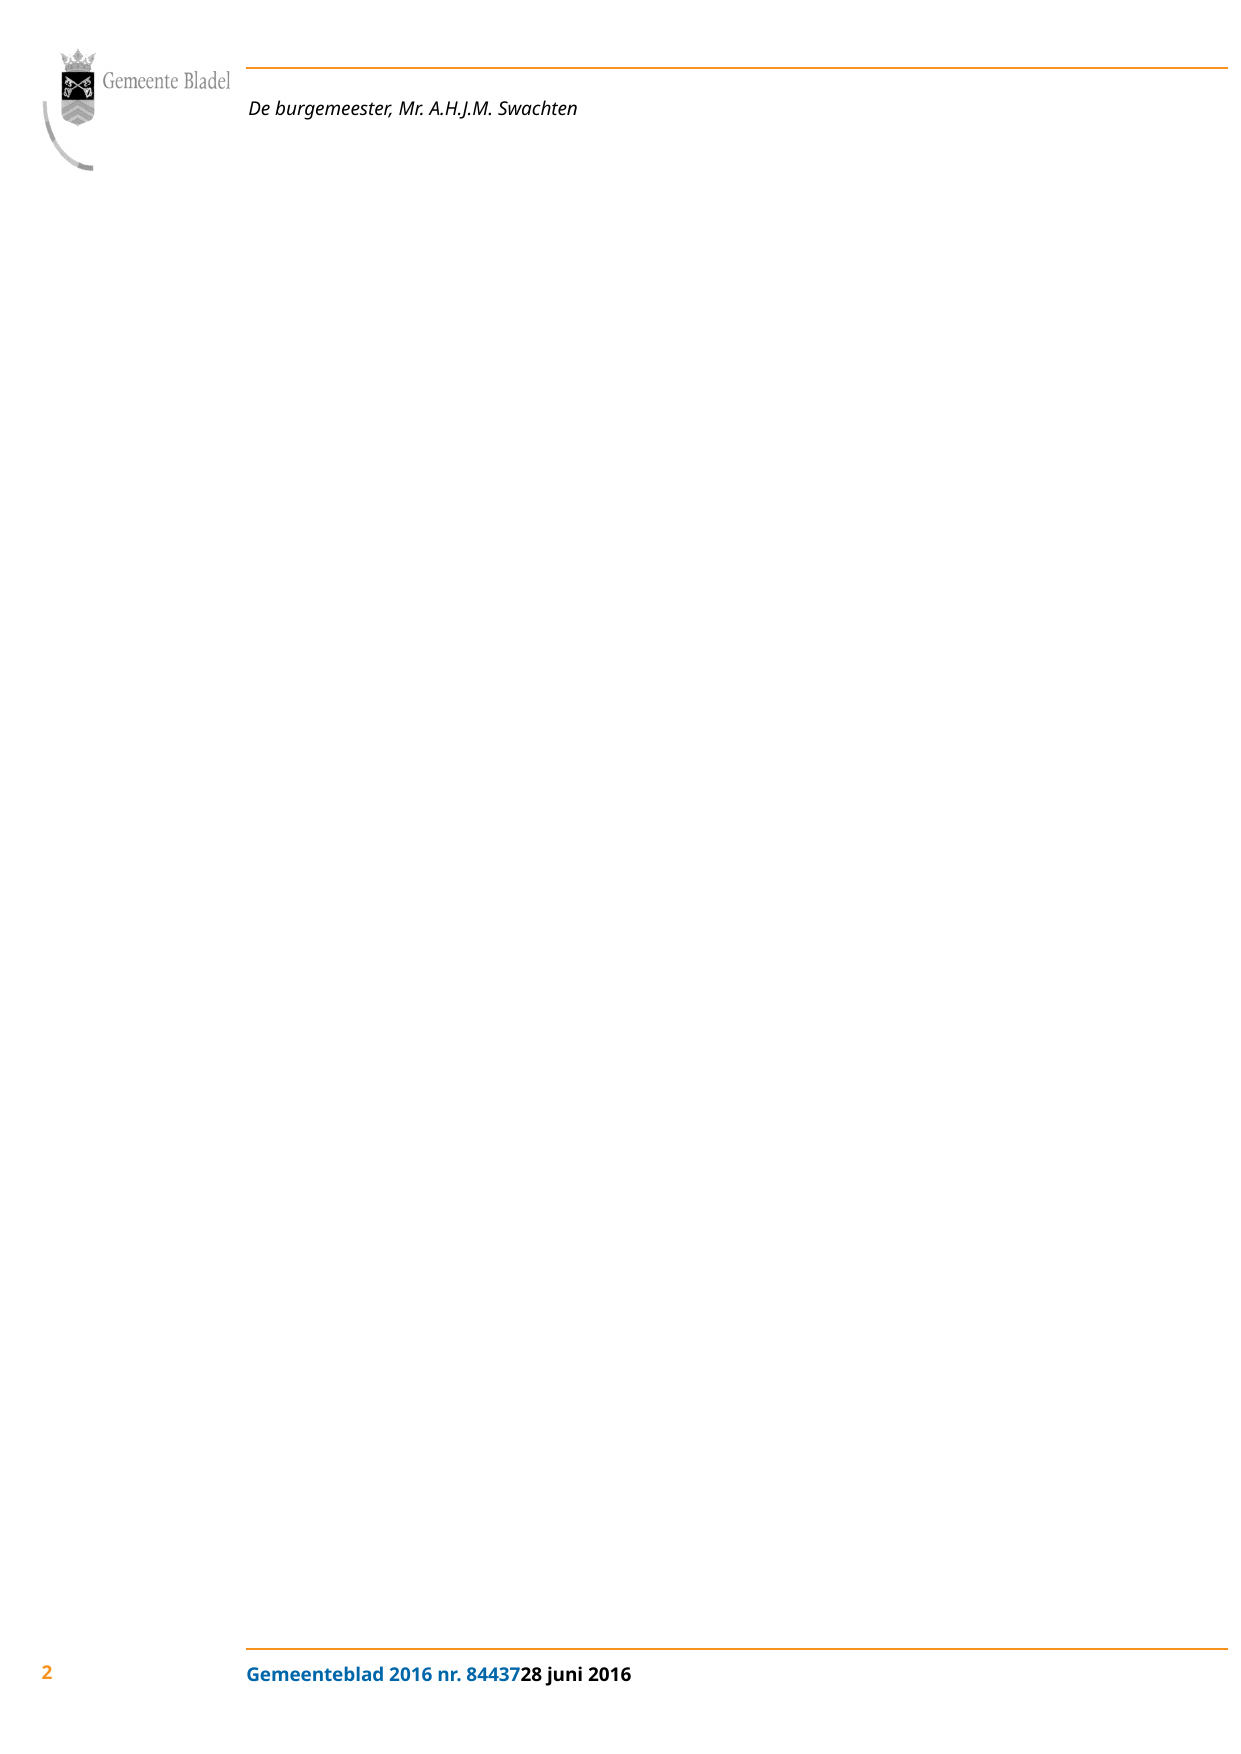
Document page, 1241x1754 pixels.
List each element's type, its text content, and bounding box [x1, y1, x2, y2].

picture [41, 47, 231, 172]
text De burgemeester, Mr. A.H.J.M. Swachten [248, 95, 1152, 121]
